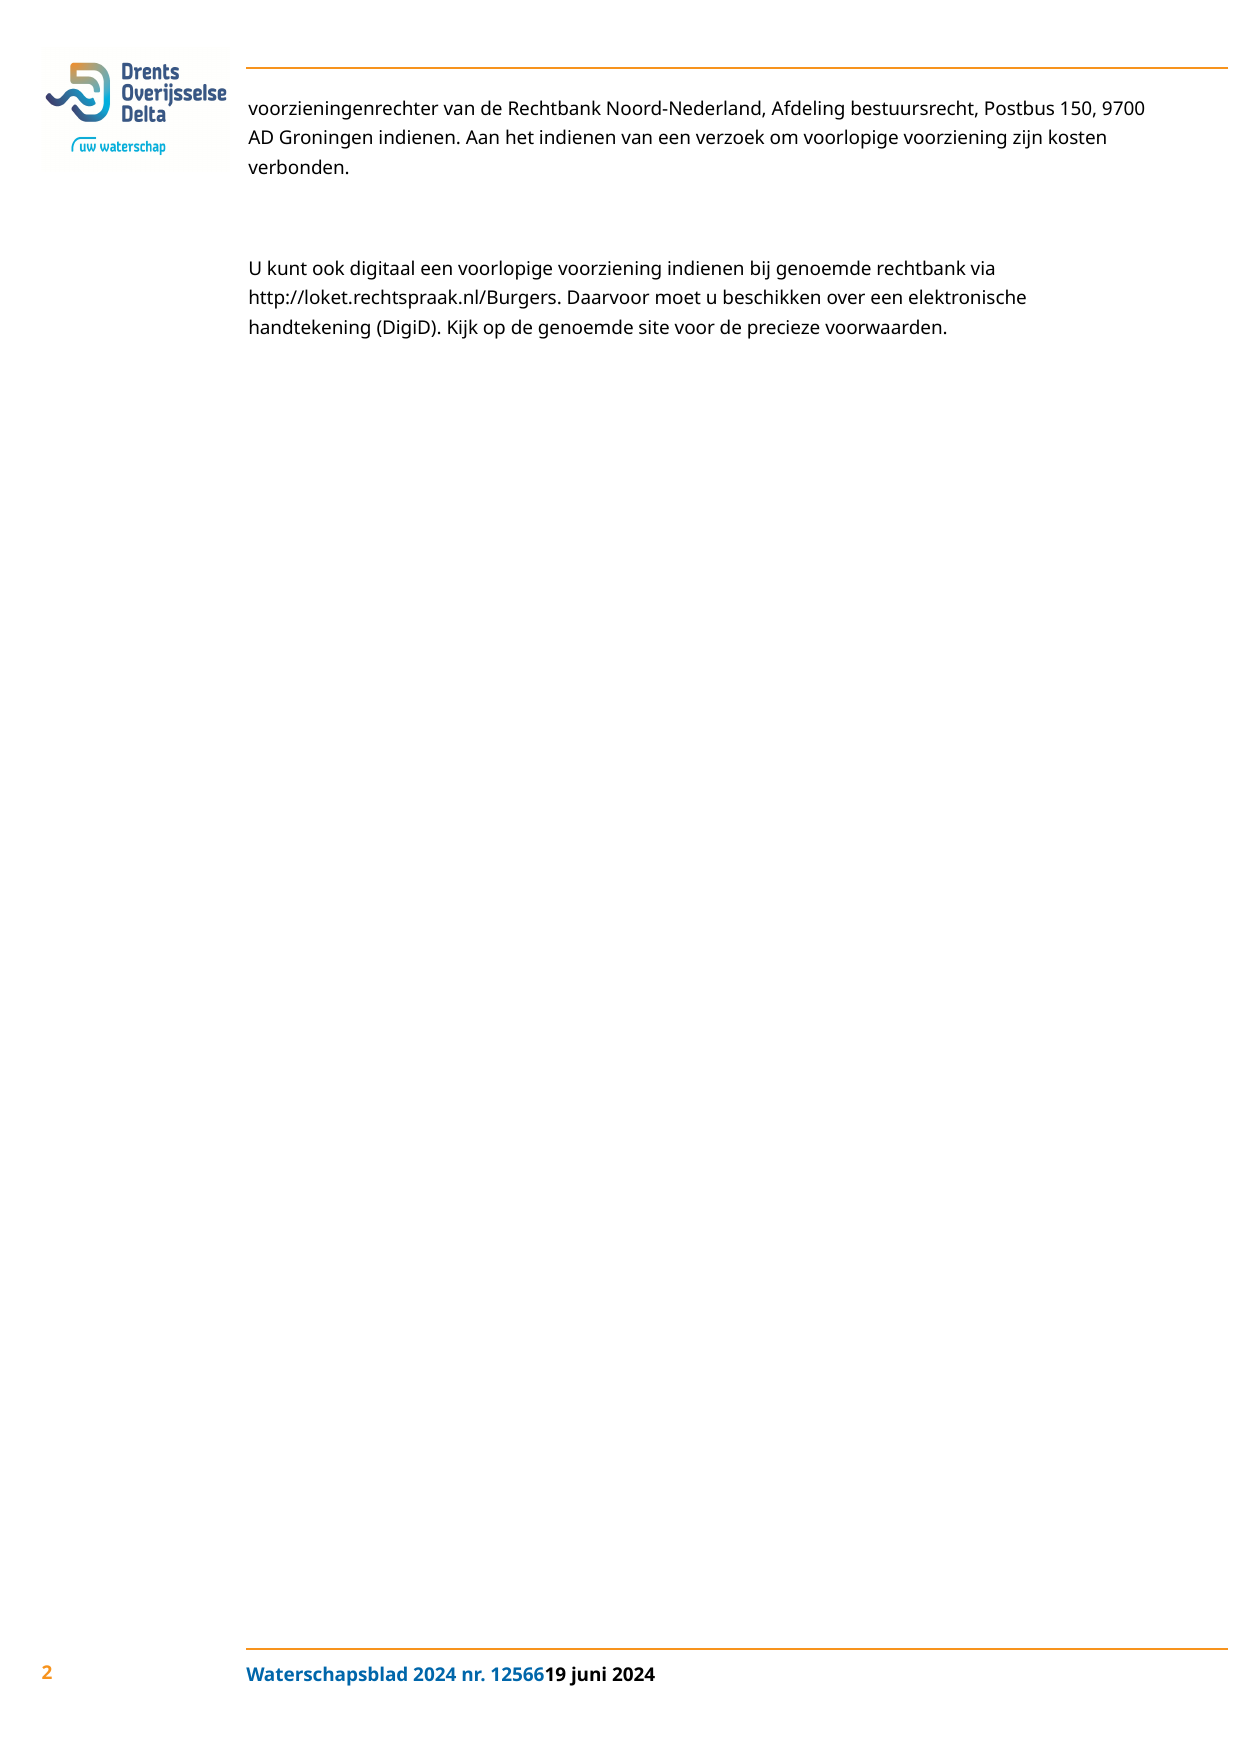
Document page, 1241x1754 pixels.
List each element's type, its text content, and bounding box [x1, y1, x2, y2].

picture [41, 47, 231, 172]
text voorzieningenrechter van de Rechtbank Noord-Nederland, Afdeling bestuursrecht, Postbus 150, 9700 AD Groningen indienen. Aan het indienen van een verzoek om voorlopige voorziening zijn kosten verbonden. [248, 95, 1152, 180]
text U kunt ook digitaal een voorlopige voorziening indienen bij genoemde rechtbank via http://loket.rechtspraak.nl/Burgers. Daarvoor moet u beschikken over een elektronische handtekening (DigiD). Kijk op de genoemde site voor de precieze voorwaarden. [248, 255, 1152, 340]
